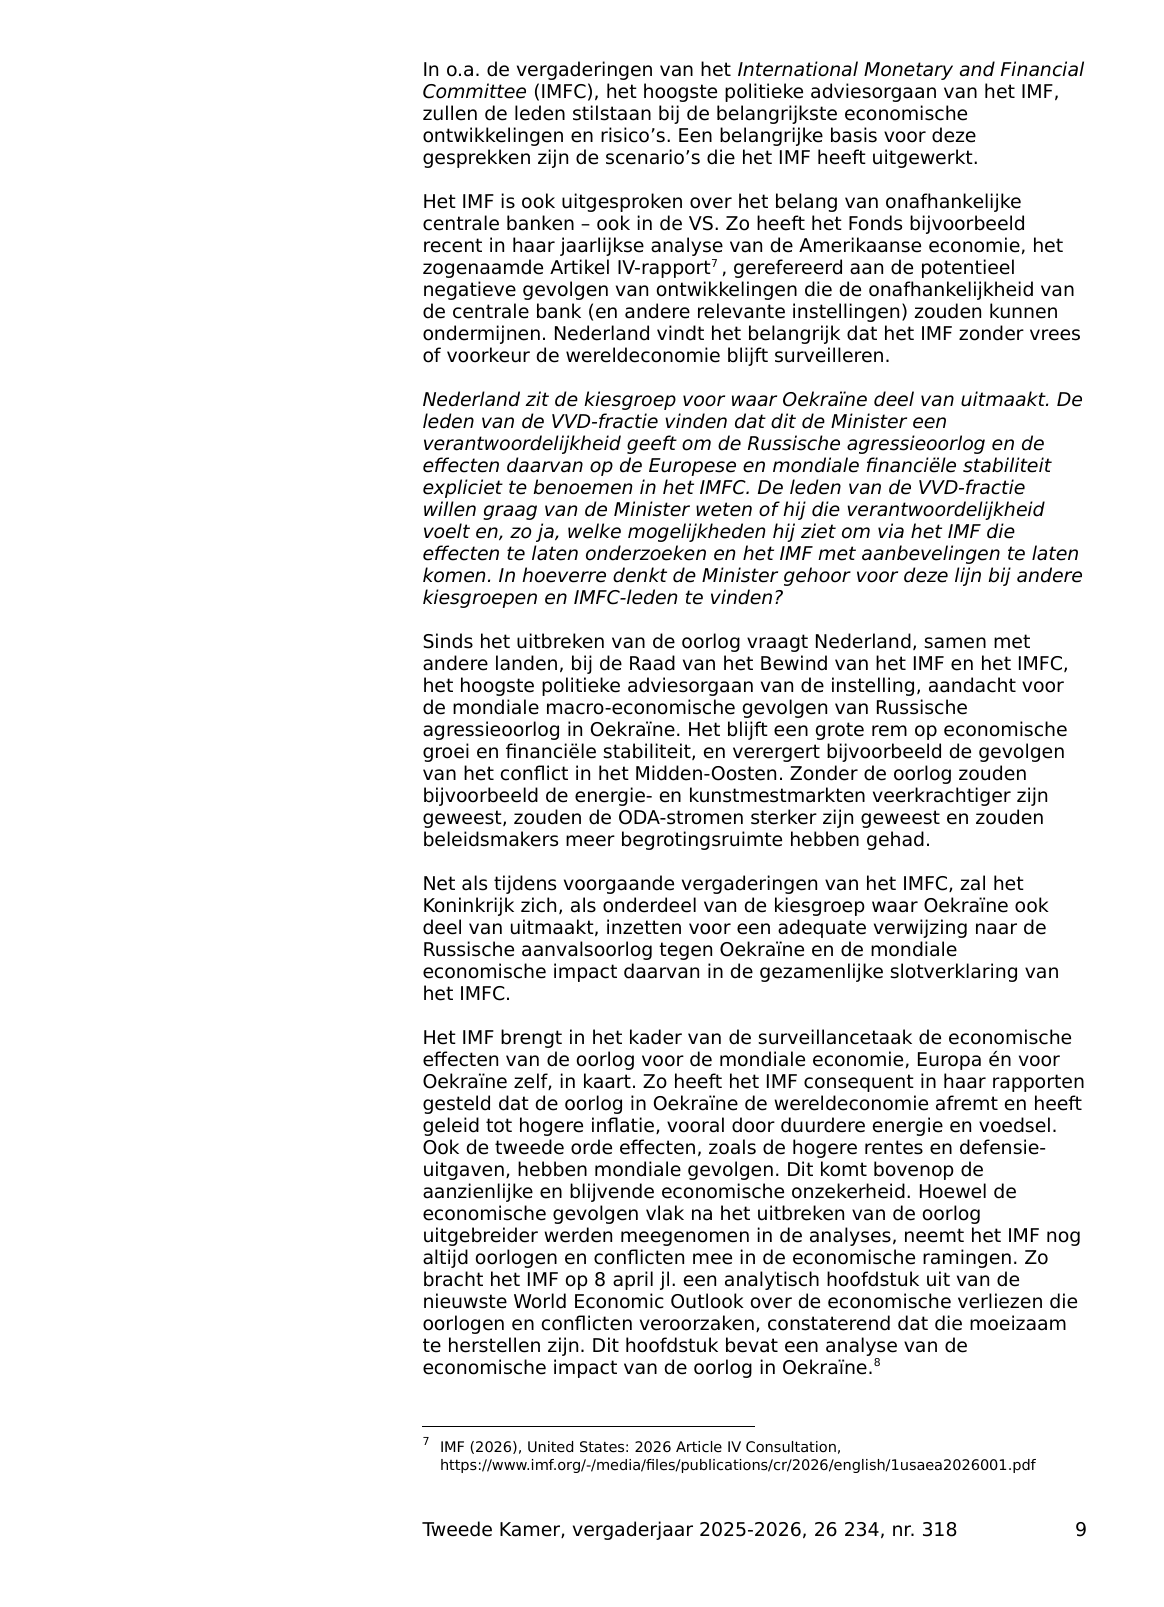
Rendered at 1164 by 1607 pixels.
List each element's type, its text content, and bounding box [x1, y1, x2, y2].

text In o.a. de vergaderingen van het International Monetary and Financial Committee (IMFC), het hoogste politieke adviesorgaan van het IMF, zullen de leden stilstaan bij de belangrijkste economische ontwikkelingen en risico’s. Een belangrijke basis voor deze gesprekken zijn de scenario’s die het IMF heeft uitgewerkt. [422, 59, 1087, 169]
text Net als tijdens voorgaande vergaderingen van het IMFC, zal het Koninkrijk zich, als onderdeel van de kiesgroep waar Oekraïne ook deel van uitmaakt, inzetten voor een adequate verwijzing naar de Russische aanvalsoorlog tegen Oekraïne en de mondiale economische impact daarvan in de gezamenlijke slotverklaring van het IMFC. [422, 873, 1087, 1005]
text Nederland zit de kiesgroep voor waar Oekraïne deel van uitmaakt. De leden van de VVD-fractie vinden dat dit de Minister een verantwoordelijkheid geeft om de Russische agressieoorlog en de effecten daarvan op de Europese en mondiale financiële stabiliteit expliciet te benoemen in het IMFC. De leden van de VVD-fractie willen graag van de Minister weten of hij die verantwoordelijkheid voelt en, zo ja, welke mogelijkheden hij ziet om via het IMF die effecten te laten onderzoeken en het IMF met aanbevelingen te laten komen. In hoeverre denkt de Minister gehoor voor deze lijn bij andere kiesgroepen en IMFC-leden te vinden? [422, 389, 1087, 609]
text Sinds het uitbreken van de oorlog vraagt Nederland, samen met andere landen, bij de Raad van het Bewind van het IMF en het IMFC, het hoogste politieke adviesorgaan van de instelling, aandacht voor de mondiale macro-economische gevolgen van Russische agressieoorlog in Oekraïne. Het blijft een grote rem op economische groei en financiële stabiliteit, en verergert bijvoorbeeld de gevolgen van het conflict in het Midden-Oosten. Zonder de oorlog zouden bijvoorbeeld de energie- en kunstmestmarkten veerkrachtiger zijn geweest, zouden de ODA-stromen sterker zijn geweest en zouden beleidsmakers meer begrotingsruimte hebben gehad. [422, 631, 1087, 851]
text Het IMF brengt in het kader van de surveillancetaak de economische effecten van de oorlog voor de mondiale economie, Europa én voor Oekraïne zelf, in kaart. Zo heeft het IMF consequent in haar rapporten gesteld dat de oorlog in Oekraïne de wereldeconomie afremt en heeft geleid tot hogere inflatie, vooral door duurdere energie en voedsel. Ook de tweede orde effecten, zoals de hogere rentes en defensie-uitgaven, hebben mondiale gevolgen. Dit komt bovenop de aanzienlijke en blijvende economische onzekerheid. Hoewel de economische gevolgen vlak na het uitbreken van de oorlog uitgebreider werden meegenomen in de analyses, neemt het IMF nog altijd oorlogen en conflicten mee in de economische ramingen. Zo bracht het IMF op 8 april jl. een analytisch hoofdstuk uit van de nieuwste World Economic Outlook over de economische verliezen die oorlogen en conflicten veroorzaken, constaterend dat die moeizaam te herstellen zijn. Dit hoofdstuk bevat een analyse van de economische impact van de oorlog in Oekraïne. [422, 1027, 1087, 1379]
text IMF (2026), United States: 2026 Article IV Consultation, https://www.imf.org/-/media/files/publications/cr/2026/english/1usaea2026001.pdf [422, 1435, 1087, 1474]
text Het IMF is ook uitgesproken over het belang van onafhankelijke centrale banken – ook in de VS. Zo heeft het Fonds bijvoorbeeld recent in haar jaarlijkse analyse van de Amerikaanse economie, het zogenaamde Artikel IV-rapport, gerefereerd aan de potentieel negatieve gevolgen van ontwikkelingen die de onafhankelijkheid van de centrale bank (en andere relevante instellingen) zouden kunnen ondermijnen. Nederland vindt het belangrijk dat het IMF zonder vrees of voorkeur de wereldeconomie blijft surveilleren. [422, 191, 1087, 367]
